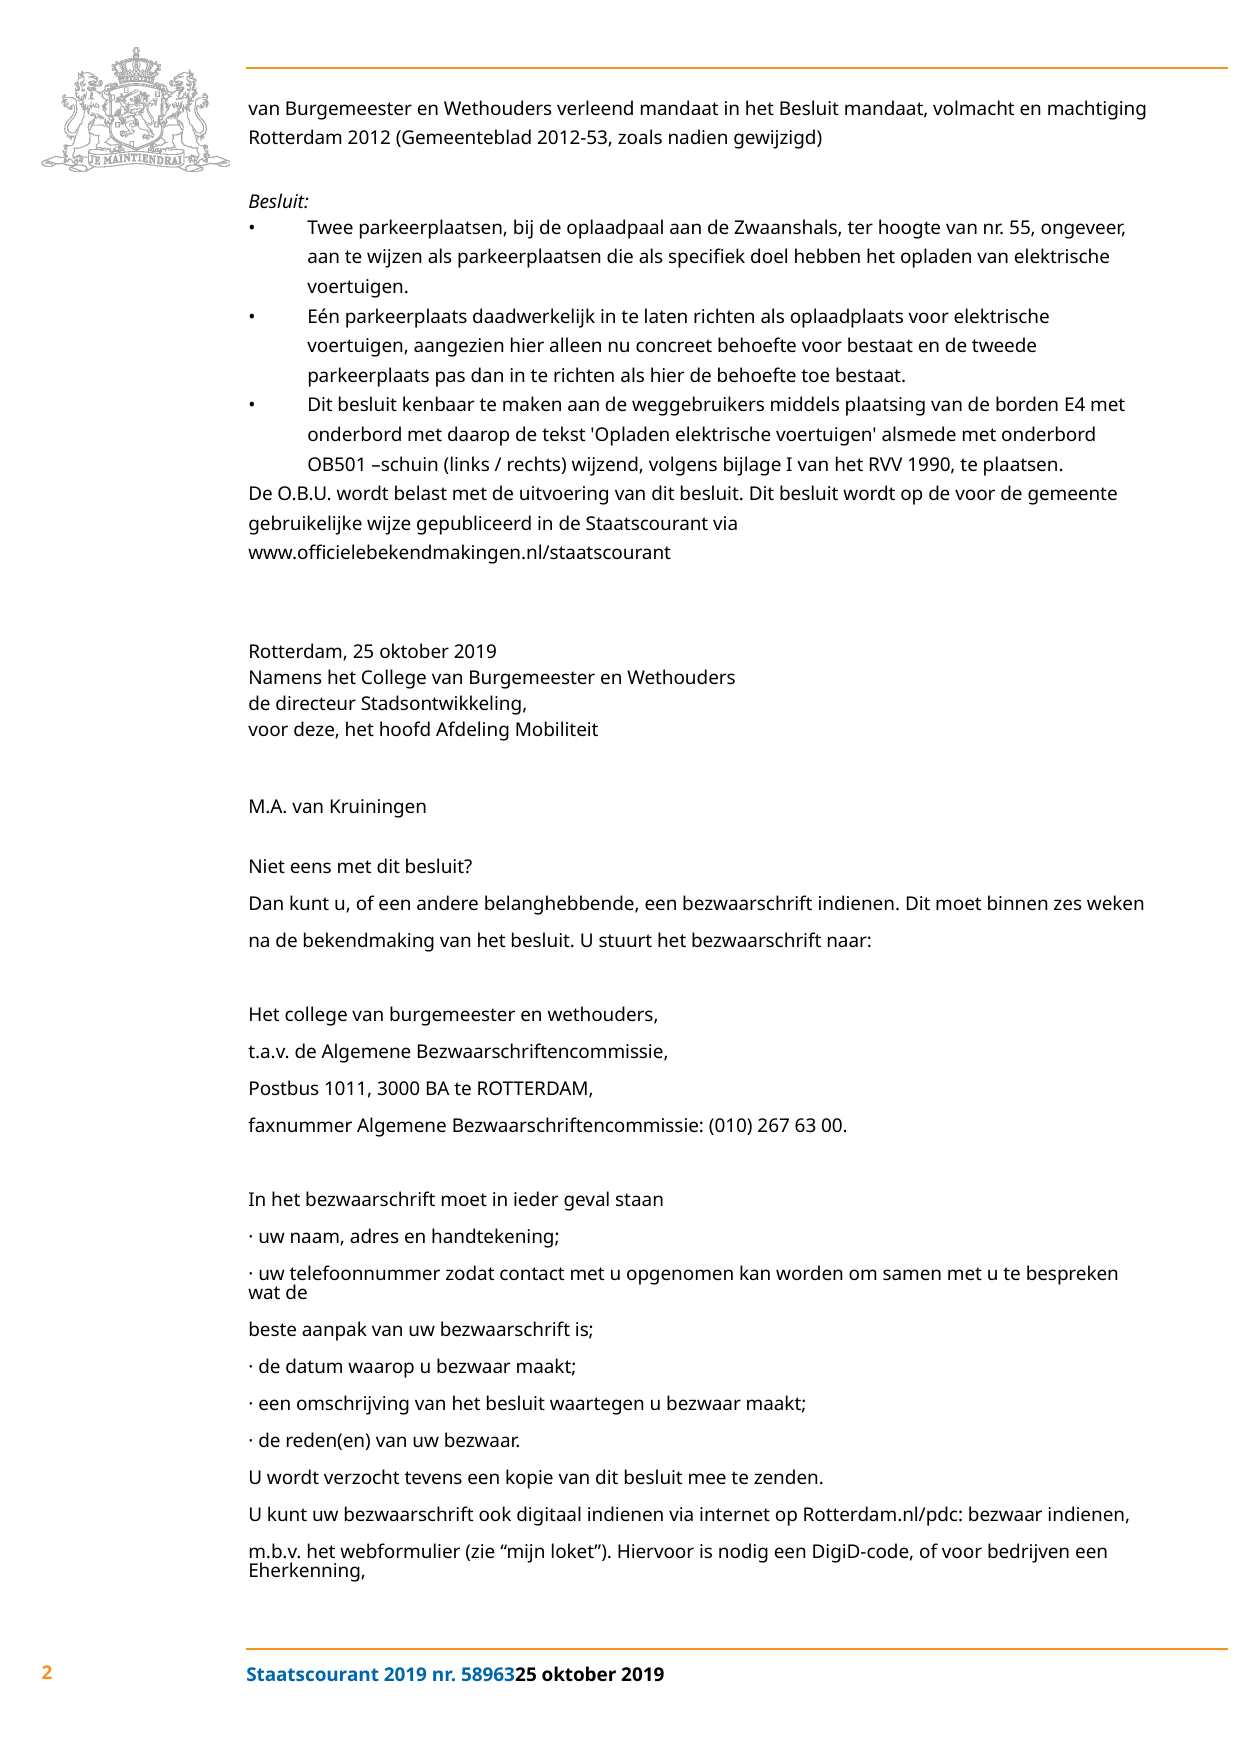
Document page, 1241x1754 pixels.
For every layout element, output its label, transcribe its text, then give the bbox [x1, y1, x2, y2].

text Namens het College van Burgemeester en Wethouders [248, 664, 1152, 690]
list Twee parkeerplaatsen, bij de oplaadpaal aan de Zwaanshals, ter hoogte van nr. 55, ongeveer, aan te wijzen als parkeerplaatsen die als specifiek doel hebben het opladen van elektrische voertuigen. [248, 214, 1152, 299]
text Postbus 1011, 3000 BA te ROTTERDAM, [248, 1080, 1152, 1099]
text · de reden(en) van uw bezwaar. [248, 1432, 1152, 1451]
text beste aanpak van uw bezwaarschrift is; [248, 1321, 1152, 1341]
text na de bekendmaking van het besluit. U stuurt het bezwaarschrift naar: [248, 932, 1152, 951]
text Niet eens met dit besluit? [248, 858, 1152, 877]
text Rotterdam, 25 oktober 2019 [248, 639, 1152, 664]
text In het bezwaarschrift moet in ieder geval staan [248, 1191, 1152, 1210]
text Het college van burgemeester en wethouders, [248, 1006, 1152, 1025]
list Eén parkeerplaats daadwerkelijk in te laten richten als oplaadplaats voor elektrische voertuigen, aangezien hier alleen nu concreet behoefte voor bestaat en de tweede parkeerplaats pas dan in te richten als hier de behoefte toe bestaat. [248, 303, 1152, 388]
text · uw telefoonnummer zodat contact met u opgenomen kan worden om samen met u te bespreken wat de [248, 1265, 1152, 1303]
list Dit besluit kenbaar te maken aan de weggebruikers middels plaatsing van de borden E4 met onderbord met daarop de tekst 'Opladen elektrische voertuigen' alsmede met onderbord OB501 –schuin (links / rechts) wijzend, volgens bijlage I van het RVV 1990, te plaatsen. [248, 392, 1152, 476]
text t.a.v. de Algemene Bezwaarschriftencommissie, [248, 1043, 1152, 1062]
text · uw naam, adres en handtekening; [248, 1228, 1152, 1247]
text · de datum waarop u bezwaar maakt; [248, 1358, 1152, 1377]
text de directeur Stadsontwikkeling, [248, 690, 1152, 716]
text U kunt uw bezwaarschrift ook digitaal indienen via internet op Rotterdam.nl/pdc: bezwaar indienen, [248, 1506, 1152, 1525]
text · een omschrijving van het besluit waartegen u bezwaar maakt; [248, 1395, 1152, 1414]
text voor deze, het hoofd Afdeling Mobiliteit [248, 716, 1152, 742]
picture [41, 47, 231, 172]
text Besluit: [248, 188, 1152, 214]
text M.A. van Kruiningen [248, 793, 1152, 819]
text van Burgemeester en Wethouders verleend mandaat in het Besluit mandaat, volmacht en machtiging Rotterdam 2012 (Gemeenteblad 2012-53, zoals nadien gewijzigd) [248, 95, 1152, 150]
text Dan kunt u, of een andere belanghebbende, een bezwaarschrift indienen. Dit moet binnen zes weken [248, 895, 1152, 914]
text faxnummer Algemene Bezwaarschriftencommissie: (010) 267 63 00. [248, 1117, 1152, 1136]
text U wordt verzocht tevens een kopie van dit besluit mee te zenden. [248, 1469, 1152, 1488]
text m.b.v. het webformulier (zie “mijn loket”). Hiervoor is nodig een DigiD-code, of voor bedrijven een Eherkenning, [248, 1543, 1152, 1582]
text De O.B.U. wordt belast met de uitvoering van dit besluit. Dit besluit wordt op de voor de gemeente gebruikelijke wijze gepubliceerd in de Staatscourant via www.officielebekendmakingen.nl/staatscourant [248, 480, 1152, 565]
